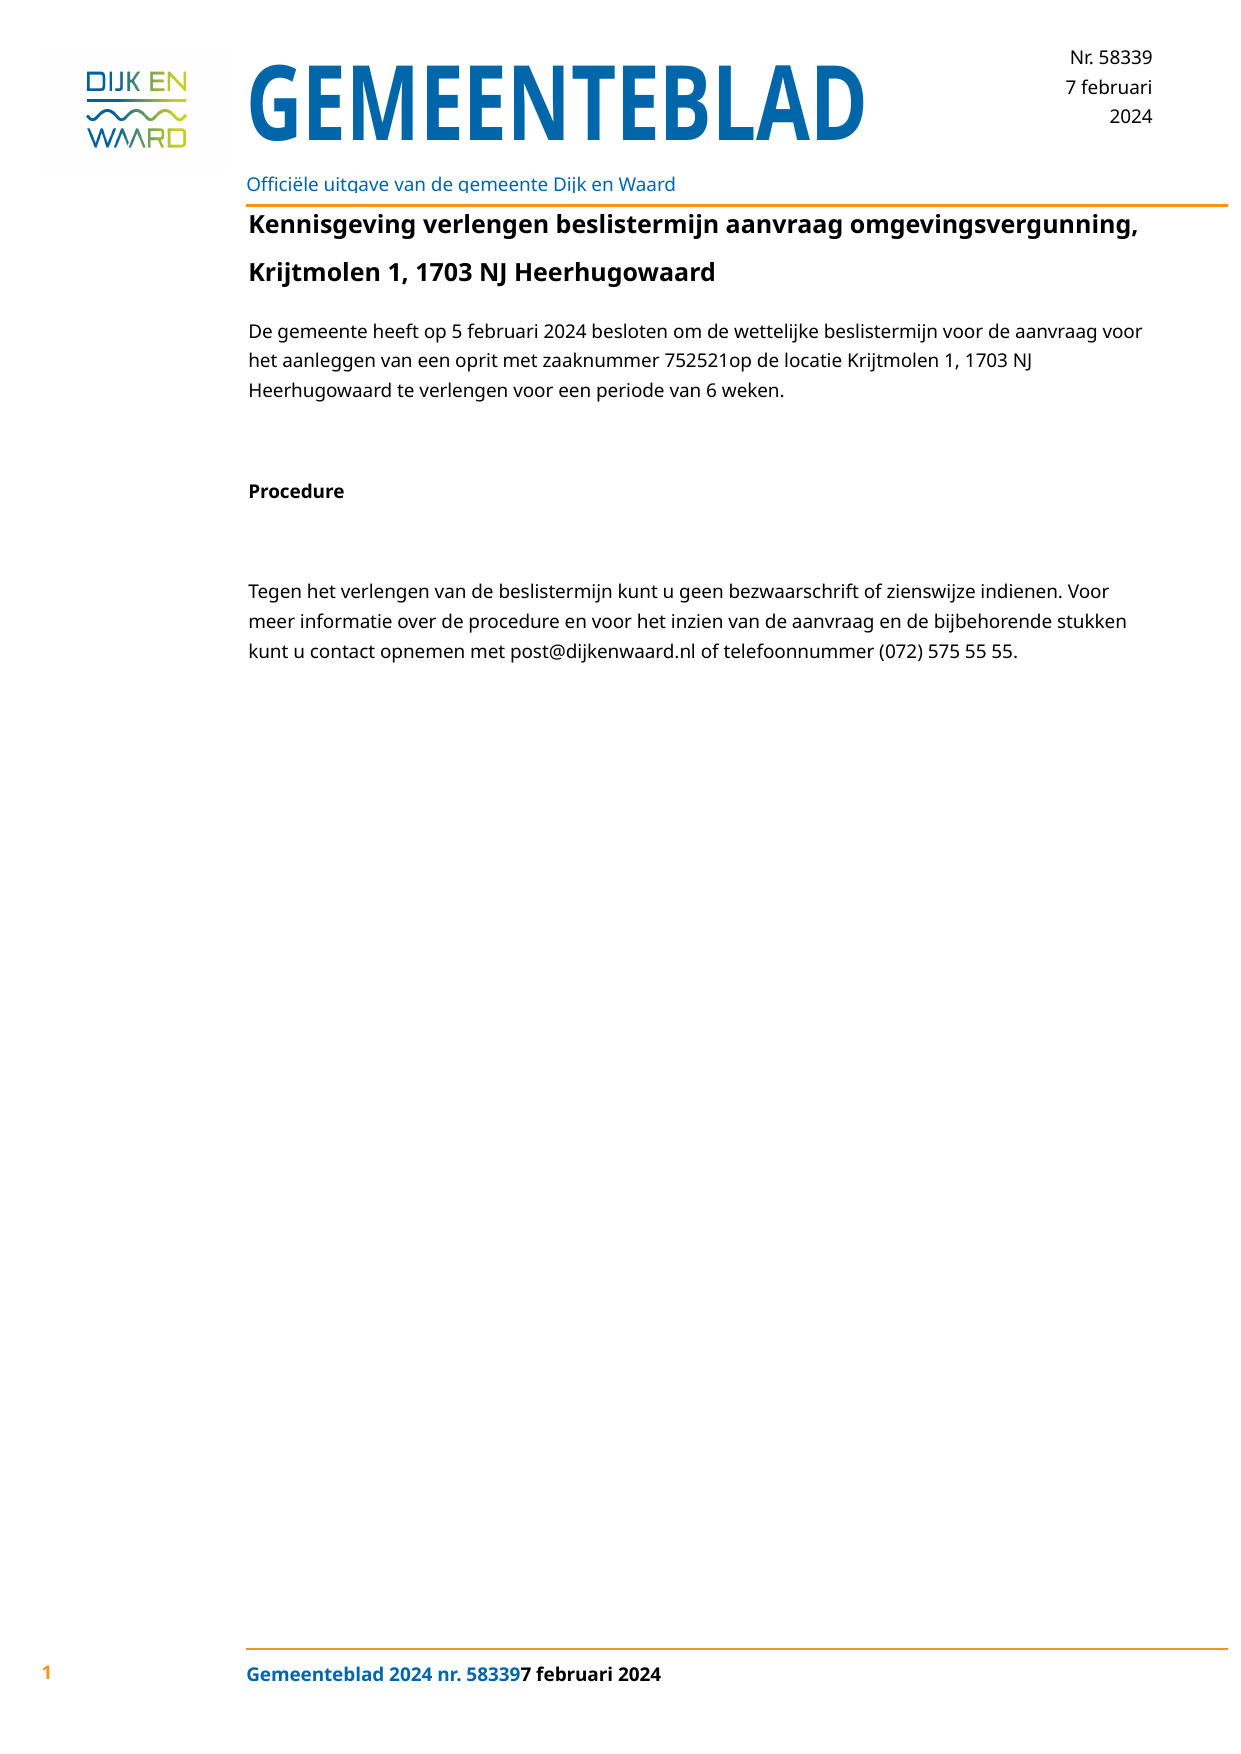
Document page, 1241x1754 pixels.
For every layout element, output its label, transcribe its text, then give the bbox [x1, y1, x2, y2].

text Kennisgeving verlengen beslistermijn aanvraag omgevingsvergunning, Krijtmolen 1, 1703 NJ Heerhugowaard [248, 207, 1152, 288]
text Procedure [248, 478, 1152, 504]
text Tegen het verlengen van de beslistermijn kunt u geen bezwaarschrift of zienswijze indienen. Voor meer informatie over de procedure en voor het inzien van de aanvraag en de bijbehorende stukken kunt u contact opnemen met post@dijkenwaard.nl of telefoonnummer (072) 575 55 55. [248, 579, 1152, 664]
text De gemeente heeft op 5 februari 2024 besloten om de wettelijke beslistermijn voor de aanvraag voor het aanleggen van een oprit met zaaknummer 752521op de locatie Krijtmolen 1, 1703 NJ Heerhugowaard te verlengen voor een periode van 6 weken. [248, 318, 1152, 403]
picture [41, 47, 231, 172]
